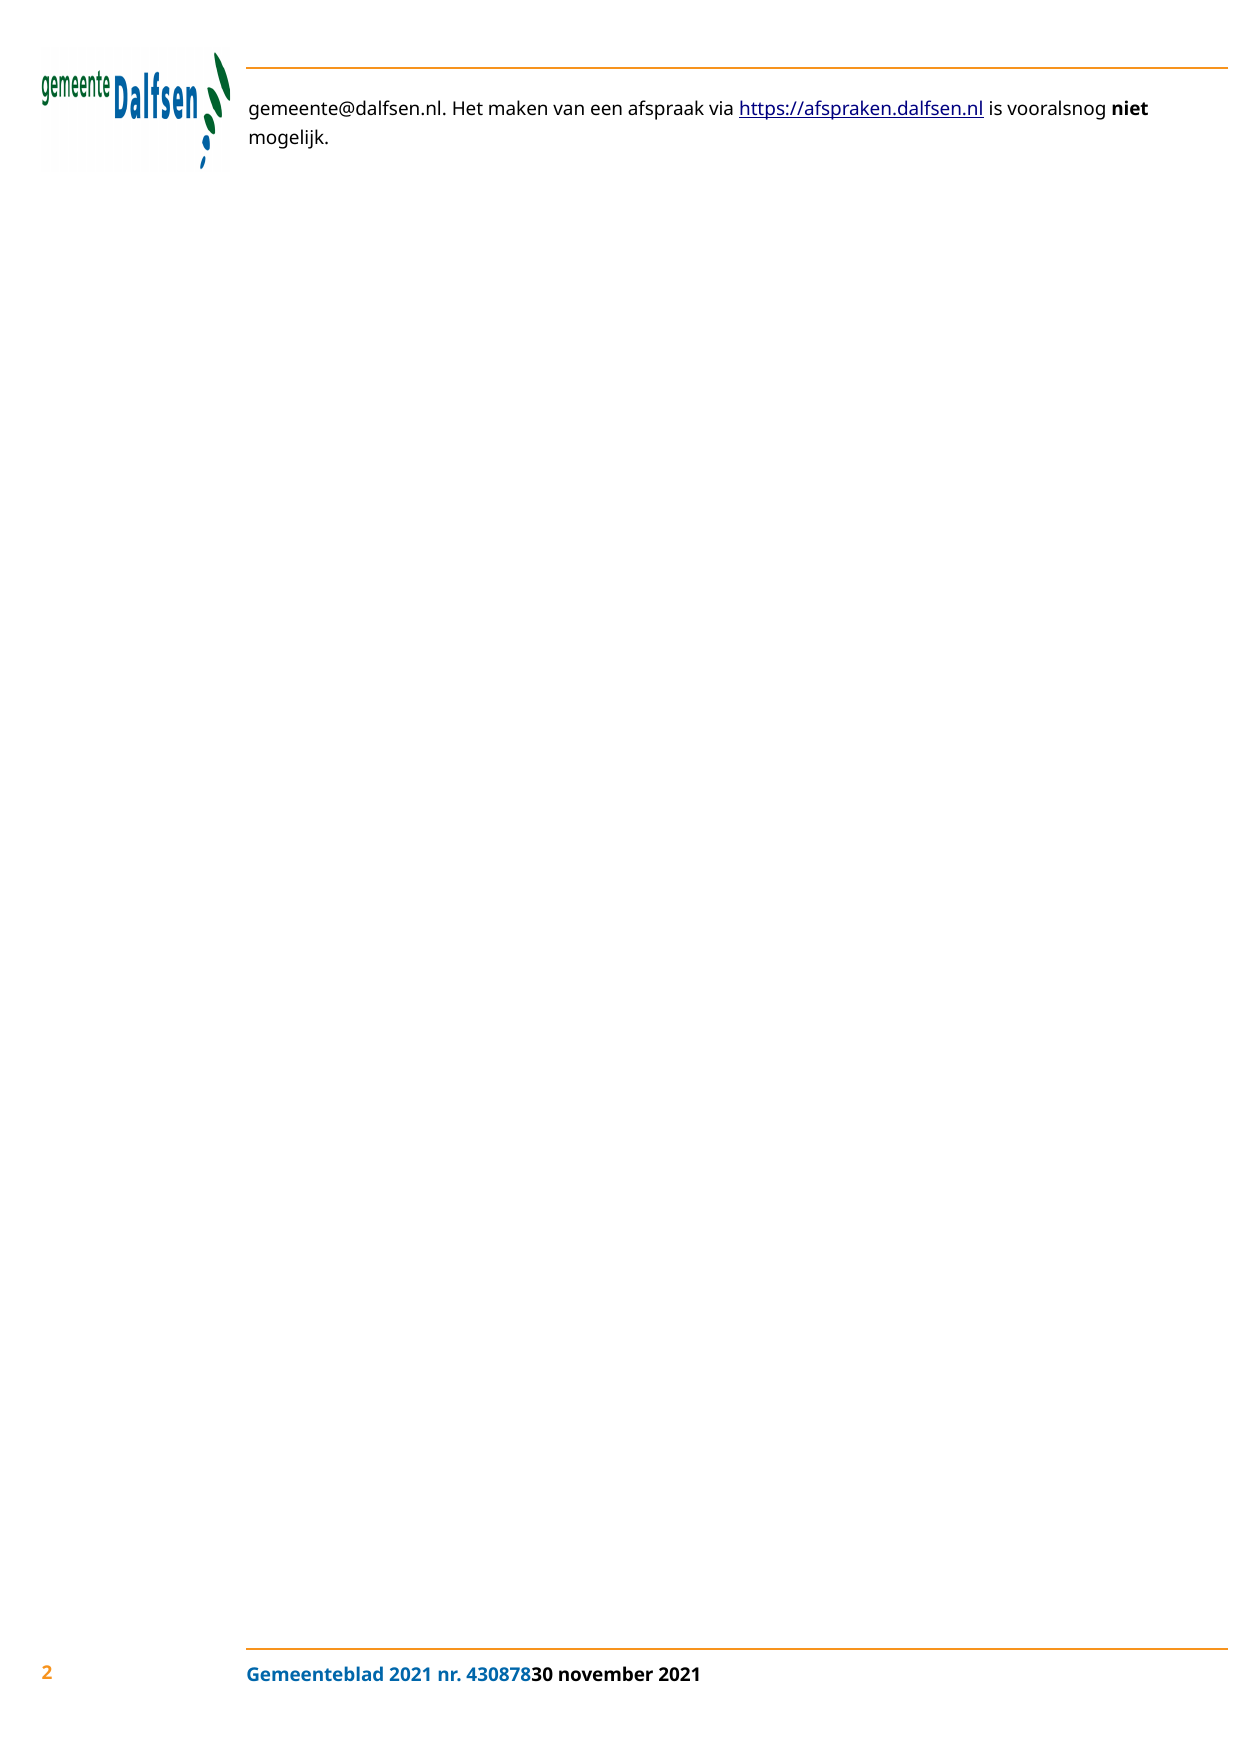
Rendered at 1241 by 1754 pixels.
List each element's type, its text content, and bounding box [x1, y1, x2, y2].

picture [41, 47, 231, 172]
text gemeente@dalfsen.nl. Het maken van een afspraak via https://afspraken.dalfsen.nl is vooralsnog niet mogelijk. [248, 95, 1152, 150]
